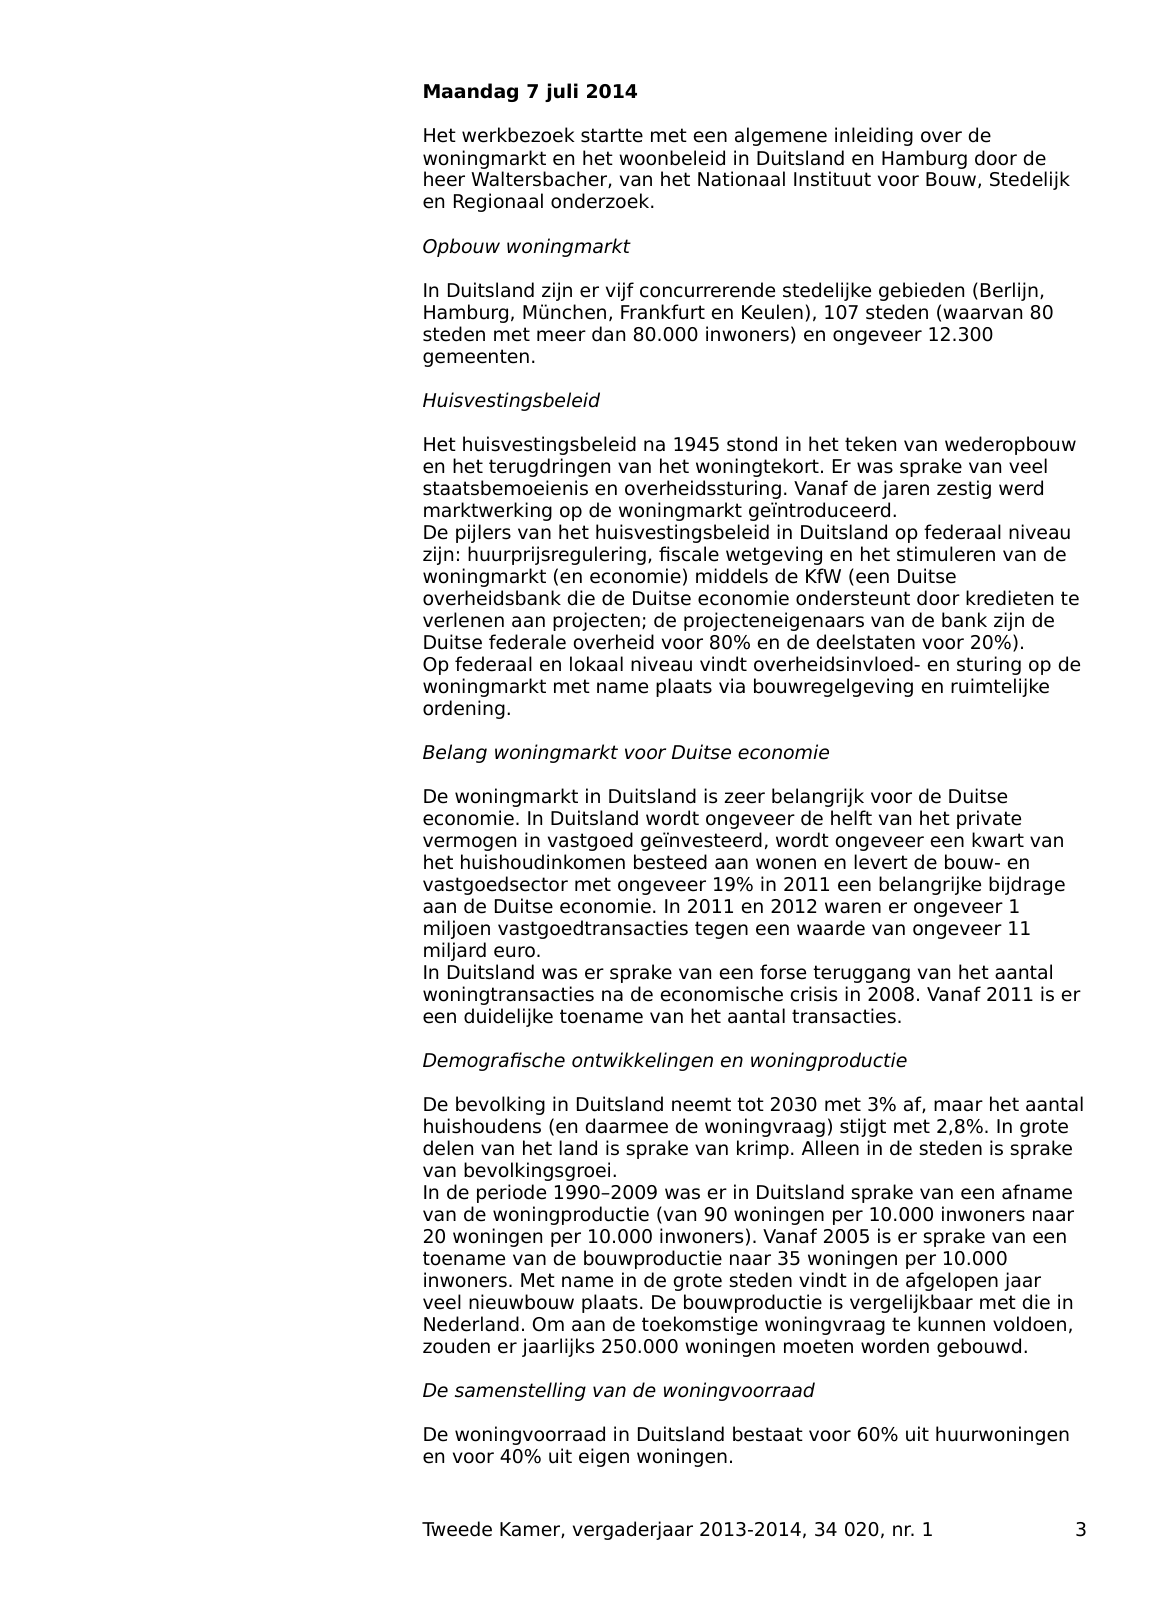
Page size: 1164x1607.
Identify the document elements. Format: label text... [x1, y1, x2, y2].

text In Duitsland was er sprake van een forse teruggang van het aantal woningtransacties na de economische crisis in 2008. Vanaf 2011 is er een duidelijke toename van het aantal transacties. [422, 962, 1087, 1028]
text De bevolking in Duitsland neemt tot 2030 met 3% af, maar het aantal huishoudens (en daarmee de woningvraag) stijgt met 2,8%. In grote delen van het land is sprake van krimp. Alleen in de steden is sprake van bevolkingsgroei. [422, 1094, 1087, 1182]
text Het werkbezoek startte met een algemene inleiding over de woningmarkt en het woonbeleid in Duitsland en Hamburg door de heer Waltersbacher, van het Nationaal Instituut voor Bouw, Stedelijk en Regionaal onderzoek. [422, 125, 1087, 213]
text De pijlers van het huisvestingsbeleid in Duitsland op federaal niveau zijn: huurprijsregulering, fiscale wetgeving en het stimuleren van de woningmarkt (en economie) middels de KfW (een Duitse overheidsbank die de Duitse economie ondersteunt door kredieten te verlenen aan projecten; de projecteneigenaars van de bank zijn de Duitse federale overheid voor 80% en de deelstaten voor 20%). [422, 522, 1087, 654]
text In Duitsland zijn er vijf concurrerende stedelijke gebieden (Berlijn, Hamburg, München, Frankfurt en Keulen), 107 steden (waarvan 80 steden met meer dan 80.000 inwoners) en ongeveer 12.300 gemeenten. [422, 280, 1087, 368]
subtitle De samenstelling van de woningvoorraad [422, 1380, 1087, 1402]
subtitle Opbouw woningmarkt [422, 236, 1087, 257]
subtitle Belang woningmarkt voor Duitse economie [422, 742, 1087, 764]
text In de periode 1990–2009 was er in Duitsland sprake van een afname van de woningproductie (van 90 woningen per 10.000 inwoners naar 20 woningen per 10.000 inwoners). Vanaf 2005 is er sprake van een toename van de bouwproductie naar 35 woningen per 10.000 inwoners. Met name in de grote steden vindt in de afgelopen jaar veel nieuwbouw plaats. De bouwproductie is vergelijkbaar met die in Nederland. Om aan de toekomstige woningvraag te kunnen voldoen, zouden er jaarlijks 250.000 woningen moeten worden gebouwd. [422, 1182, 1087, 1358]
text De woningmarkt in Duitsland is zeer belangrijk voor de Duitse economie. In Duitsland wordt ongeveer de helft van het private vermogen in vastgoed geïnvesteerd, wordt ongeveer een kwart van het huishoudinkomen besteed aan wonen en levert de bouw- en vastgoedsector met ongeveer 19% in 2011 een belangrijke bijdrage aan de Duitse economie. In 2011 en 2012 waren er ongeveer 1 miljoen vastgoedtransacties tegen een waarde van ongeveer 11 miljard euro. [422, 786, 1087, 962]
text Op federaal en lokaal niveau vindt overheidsinvloed- en sturing op de woningmarkt met name plaats via bouwregelgeving en ruimtelijke ordening. [422, 654, 1087, 720]
subtitle Demografische ontwikkelingen en woningproductie [422, 1050, 1087, 1072]
subtitle Maandag 7 juli 2014 [422, 81, 1087, 103]
subtitle Huisvestingsbeleid [422, 390, 1087, 412]
text Het huisvestingsbeleid na 1945 stond in het teken van wederopbouw en het terugdringen van het woningtekort. Er was sprake van veel staatsbemoeienis en overheidssturing. Vanaf de jaren zestig werd marktwerking op de woningmarkt geïntroduceerd. [422, 434, 1087, 522]
text De woningvoorraad in Duitsland bestaat voor 60% uit huurwoningen en voor 40% uit eigen woningen. [422, 1424, 1087, 1468]
